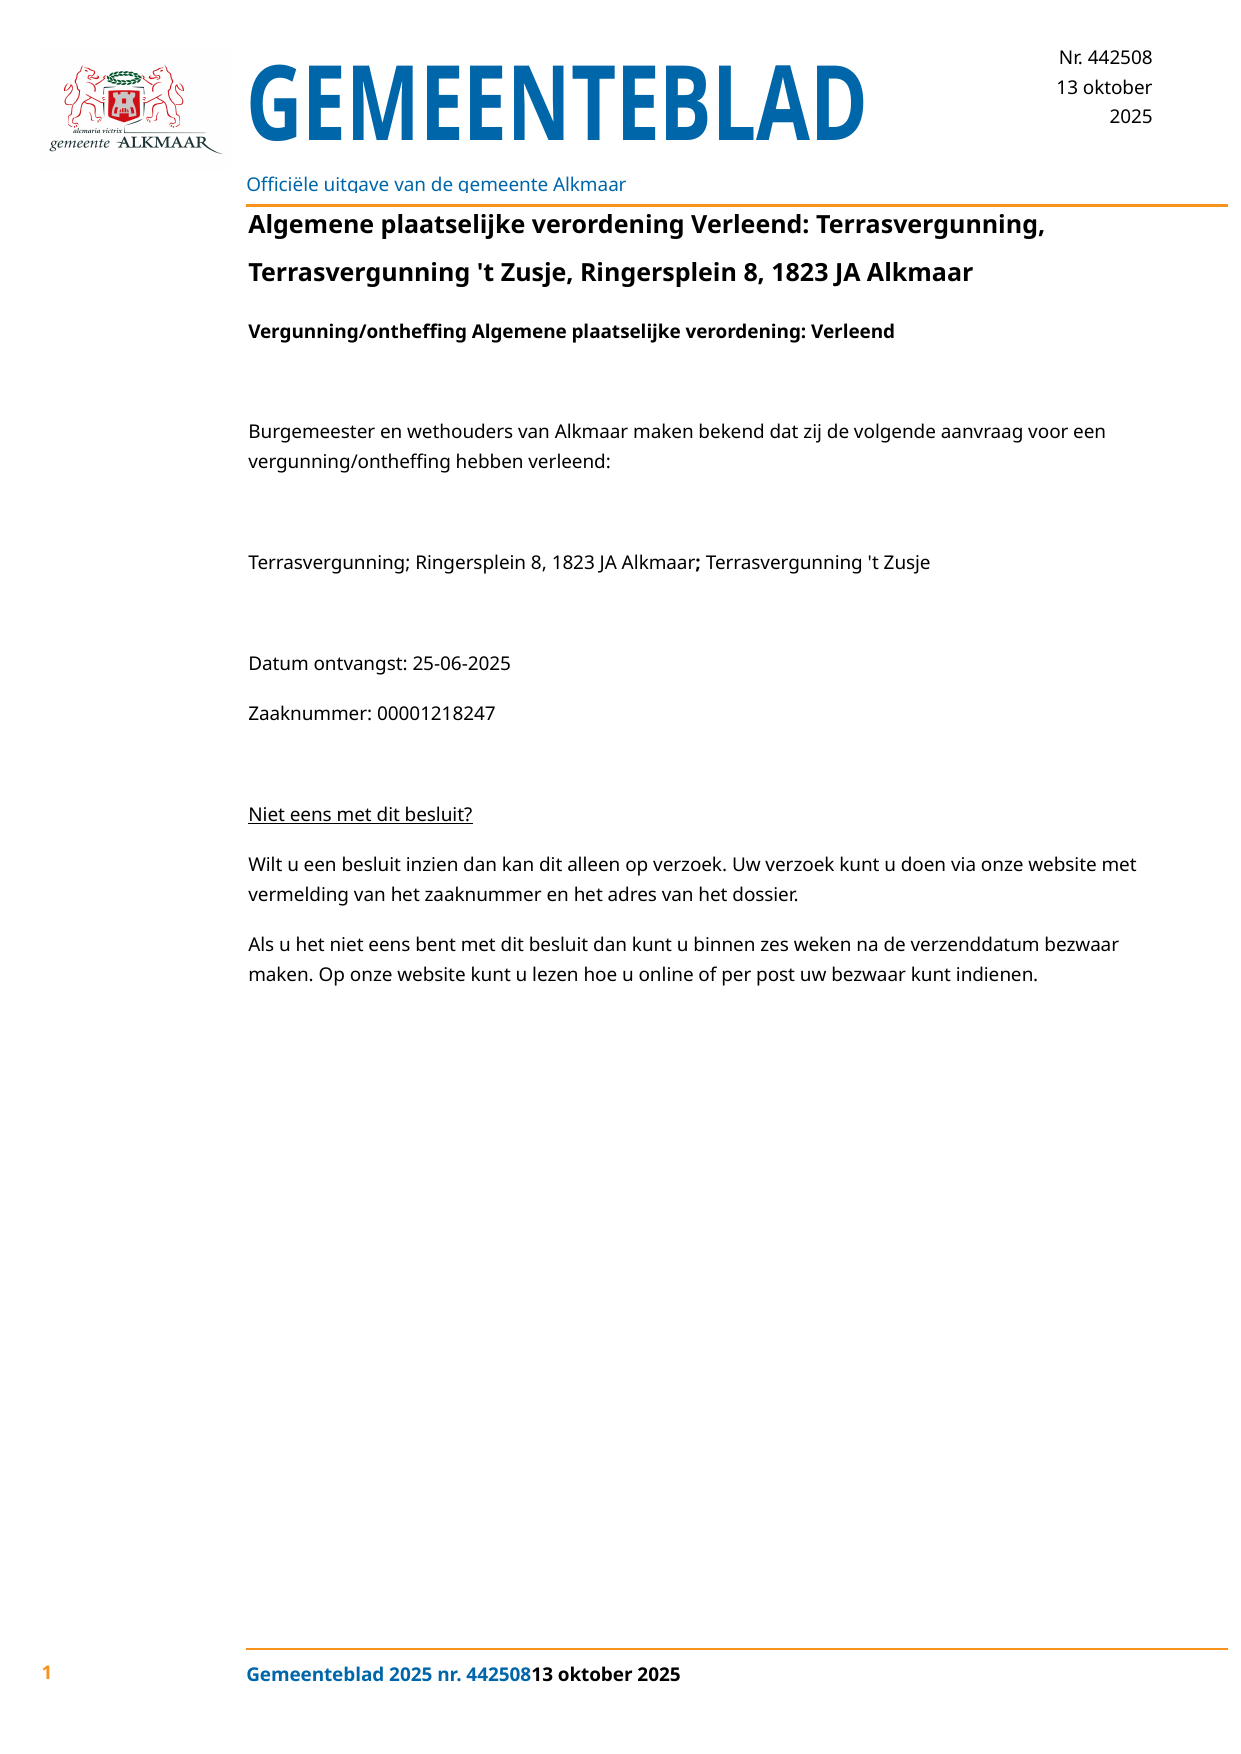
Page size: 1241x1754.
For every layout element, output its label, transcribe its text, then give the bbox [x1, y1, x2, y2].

text Burgemeester en wethouders van Alkmaar maken bekend dat zij de volgende aanvraag voor een vergunning/ontheffing hebben verleend: [248, 419, 1152, 474]
picture [41, 47, 231, 172]
text Vergunning/ontheffing Algemene plaatselijke verordening: Verleend [248, 318, 1152, 344]
text Wilt u een besluit inzien dan kan dit alleen op verzoek. Uw verzoek kunt u doen via onze website met vermelding van het zaaknummer en het adres van het dossier. [248, 852, 1152, 907]
text Terrasvergunning; Ringersplein 8, 1823 JA Alkmaar; Terrasvergunning 't Zusje [248, 549, 1152, 575]
text Datum ontvangst: 25-06-2025 [248, 650, 1152, 676]
text Zaaknummer: 00001218247 [248, 700, 1152, 726]
text Niet eens met dit besluit? [248, 801, 1152, 827]
text Algemene plaatselijke verordening Verleend: Terrasvergunning, Terrasvergunning 't Zusje, Ringersplein 8, 1823 JA Alkmaar [248, 207, 1152, 288]
text Als u het niet eens bent met dit besluit dan kunt u binnen zes weken na de verzenddatum bezwaar maken. Op onze website kunt u lezen hoe u online of per post uw bezwaar kunt indienen. [248, 932, 1152, 987]
